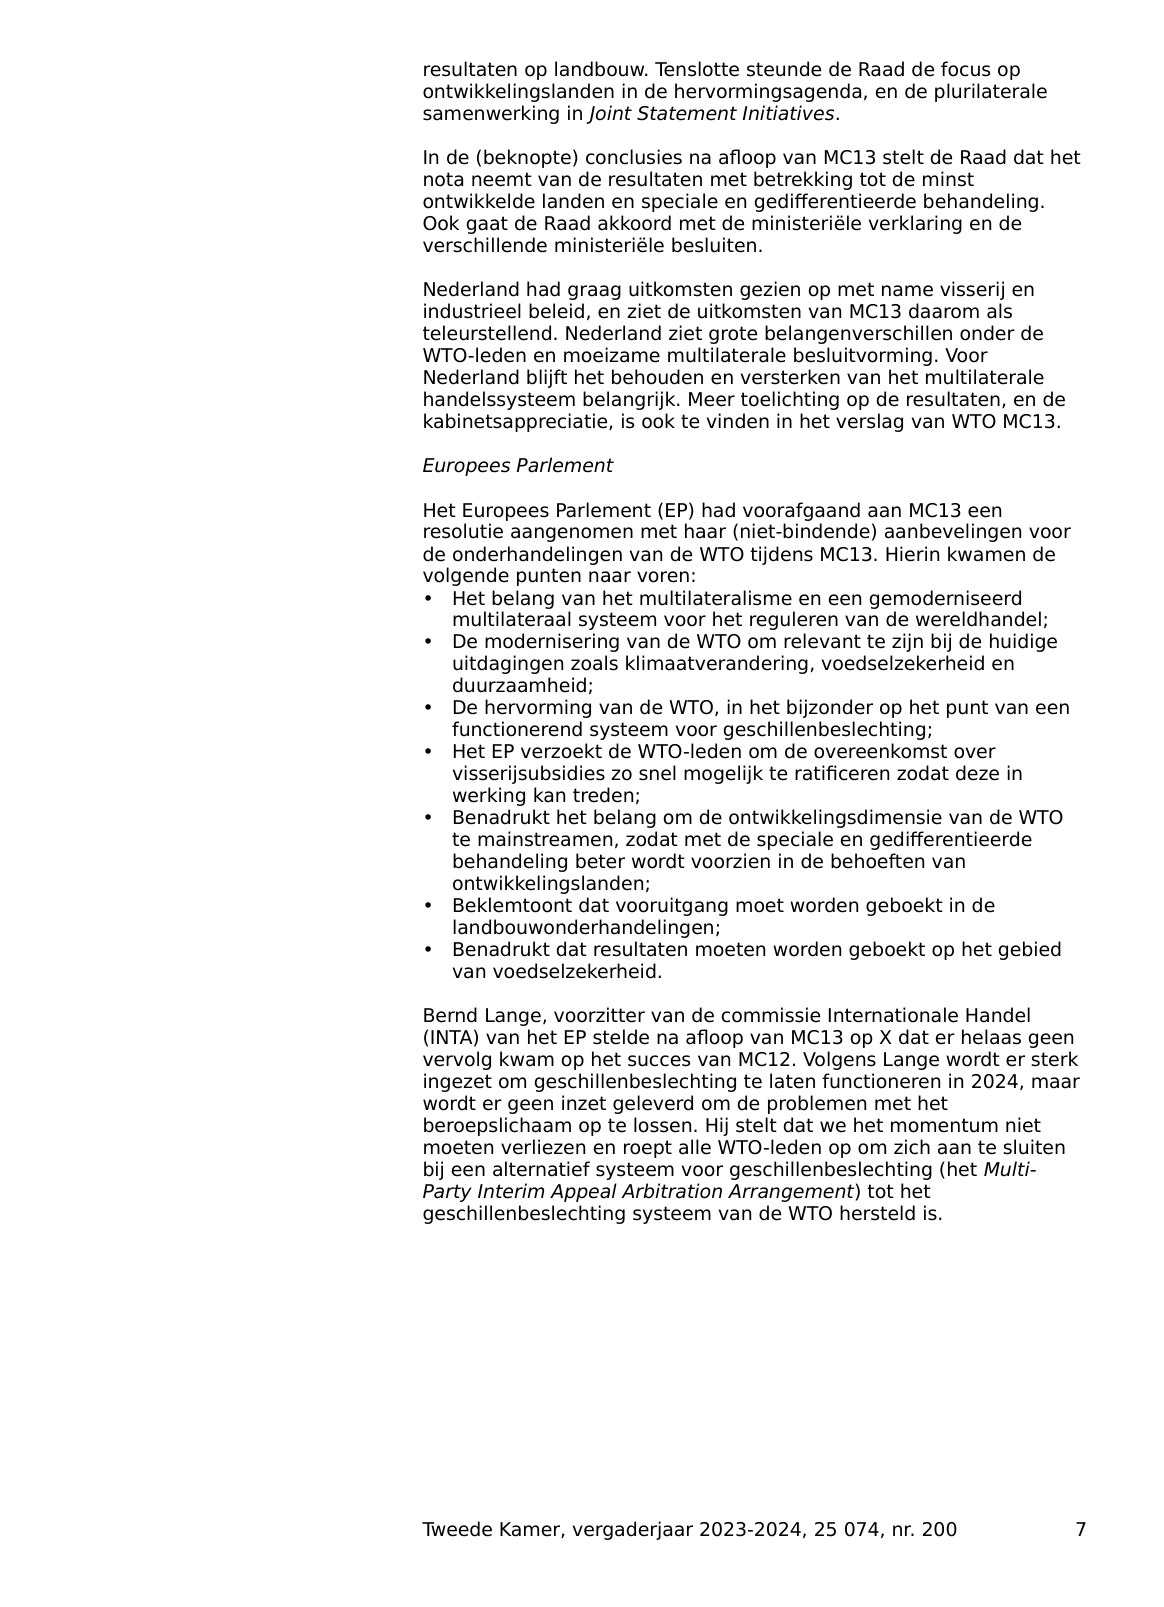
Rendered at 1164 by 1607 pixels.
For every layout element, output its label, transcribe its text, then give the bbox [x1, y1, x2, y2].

text • De modernisering van de WTO om relevant te zijn bij de huidige uitdagingen zoals klimaatverandering, voedselzekerheid en duurzaamheid; [422, 631, 1087, 697]
text • Benadrukt dat resultaten moeten worden geboekt op het gebied van voedselzekerheid. [422, 939, 1087, 983]
text • Beklemtoont dat vooruitgang moet worden geboekt in de landbouwonderhandelingen; [422, 895, 1087, 939]
text • De hervorming van de WTO, in het bijzonder op het punt van een functionerend systeem voor geschillenbeslechting; [422, 697, 1087, 741]
text Bernd Lange, voorzitter van de commissie Internationale Handel (INTA) van het EP stelde na afloop van MC13 op X dat er helaas geen vervolg kwam op het succes van MC12. Volgens Lange wordt er sterk ingezet om geschillenbeslechting te laten functioneren in 2024, maar wordt er geen inzet geleverd om de problemen met het beroepslichaam op te lossen. Hij stelt dat we het momentum niet moeten verliezen en roept alle WTO-leden op om zich aan te sluiten bij een alternatief systeem voor geschillenbeslechting (het Multi-Party Interim Appeal Arbitration Arrangement) tot het geschillenbeslechting systeem van de WTO hersteld is. [422, 1005, 1087, 1225]
text resultaten op landbouw. Tenslotte steunde de Raad de focus op ontwikkelingslanden in de hervormingsagenda, en de plurilaterale samenwerking in Joint Statement Initiatives. [422, 59, 1087, 125]
subtitle Europees Parlement [422, 455, 1087, 477]
text • Het EP verzoekt de WTO-leden om de overeenkomst over visserijsubsidies zo snel mogelijk te ratificeren zodat deze in werking kan treden; [422, 741, 1087, 807]
text Het Europees Parlement (EP) had voorafgaand aan MC13 een resolutie aangenomen met haar (niet-bindende) aanbevelingen voor de onderhandelingen van de WTO tijdens MC13. Hierin kwamen de volgende punten naar voren: [422, 499, 1087, 587]
text • Het belang van het multilateralisme en een gemoderniseerd multilateraal systeem voor het reguleren van de wereldhandel; [422, 587, 1087, 631]
text In de (beknopte) conclusies na afloop van MC13 stelt de Raad dat het nota neemt van de resultaten met betrekking tot de minst ontwikkelde landen en speciale en gedifferentieerde behandeling. Ook gaat de Raad akkoord met de ministeriële verklaring en de verschillende ministeriële besluiten. [422, 147, 1087, 257]
text • Benadrukt het belang om de ontwikkelingsdimensie van de WTO te mainstreamen, zodat met de speciale en gedifferentieerde behandeling beter wordt voorzien in de behoeften van ontwikkelingslanden; [422, 807, 1087, 895]
text Nederland had graag uitkomsten gezien op met name visserij en industrieel beleid, en ziet de uitkomsten van MC13 daarom als teleurstellend. Nederland ziet grote belangenverschillen onder de WTO-leden en moeizame multilaterale besluitvorming. Voor Nederland blijft het behouden en versterken van het multilaterale handelssysteem belangrijk. Meer toelichting op de resultaten, en de kabinetsappreciatie, is ook te vinden in het verslag van WTO MC13. [422, 279, 1087, 433]
